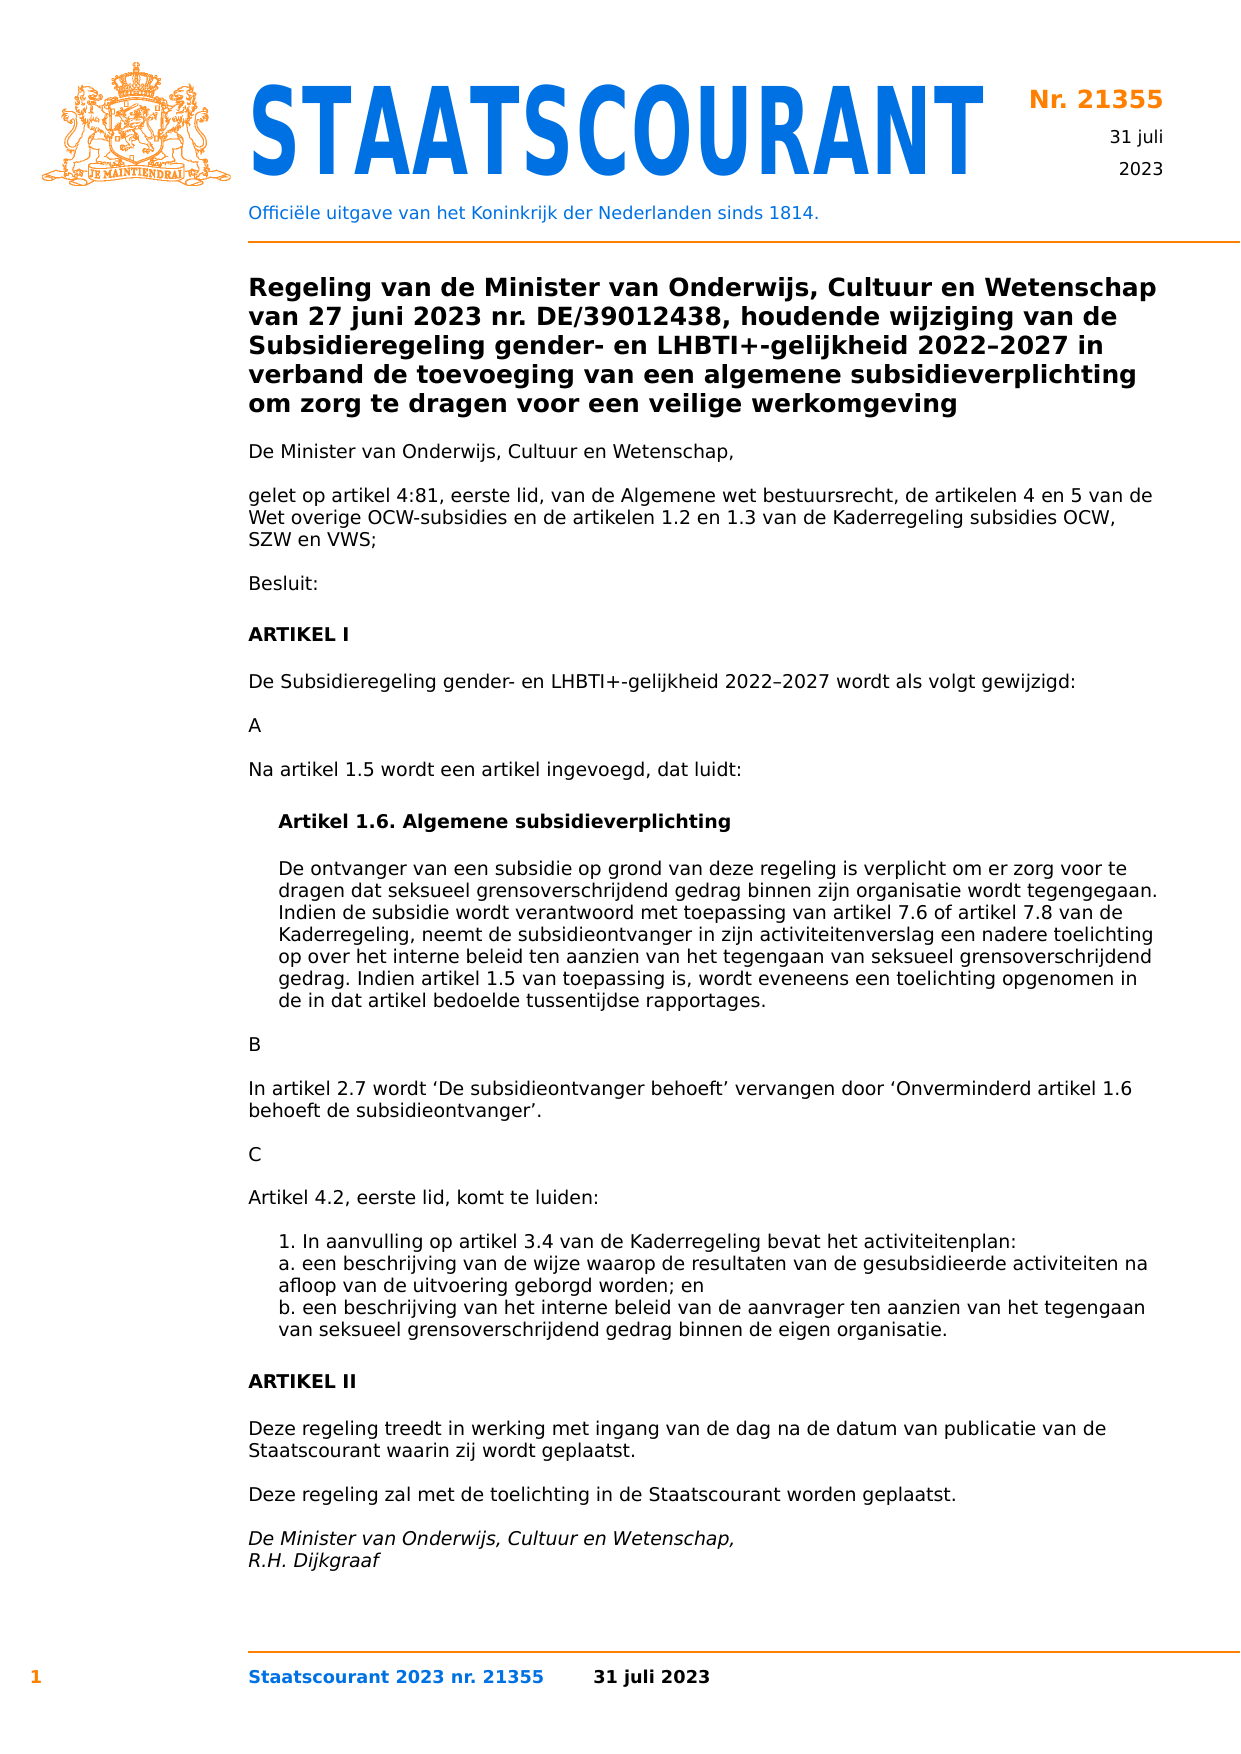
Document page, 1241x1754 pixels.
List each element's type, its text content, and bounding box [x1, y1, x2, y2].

text In artikel 2.7 wordt ‘De subsidieontvanger behoeft’ vervangen door ‘Onverminderd artikel 1.6 behoeft de subsidieontvanger’. [248, 1078, 1163, 1122]
subtitle Regeling van de Minister van Onderwijs, Cultuur en Wetenschap van 27 juni 2023 nr. DE/39012438, houdende wijziging van de Subsidieregeling gender- en LHBTI+-gelijkheid 2022–2027 in verband de toevoeging van een algemene subsidieverplichting om zorg te dragen voor een veilige werkomgeving [248, 273, 1163, 419]
text 1. In aanvulling op artikel 3.4 van de Kaderregeling bevat het activiteitenplan: [278, 1231, 1163, 1253]
text Artikel 4.2, eerste lid, komt te luiden: [248, 1187, 1163, 1209]
text De Minister van Onderwijs, Cultuur en Wetenschap, [248, 441, 1163, 463]
text De ontvanger van een subsidie op grond van deze regeling is verplicht om er zorg voor te dragen dat seksueel grensoverschrijdend gedrag binnen zijn organisatie wordt tegengegaan. Indien de subsidie wordt verantwoord met toepassing van artikel 7.6 of artikel 7.8 van de Kaderregeling, neemt de subsidieontvanger in zijn activiteitenverslag een nadere toelichting op over het interne beleid ten aanzien van het tegengaan van seksueel grensoverschrijdend gedrag. Indien artikel 1.5 van toepassing is, wordt eveneens een toelichting opgenomen in de in dat artikel bedoelde tussentijdse rapportages. [278, 858, 1163, 1012]
table_cell 31 juli [998, 121, 1240, 153]
text C [248, 1143, 1163, 1165]
table_header Nr. 21355 [998, 62, 1240, 121]
subtitle Artikel 1.6. Algemene subsidieverplichting [278, 811, 1163, 833]
text Deze regeling zal met de toelichting in de Staatscourant worden geplaatst. [248, 1484, 1163, 1506]
text b. een beschrijving van het interne beleid van de aanvrager ten aanzien van het tegengaan van seksueel grensoverschrijdend gedrag binnen de eigen organisatie. [278, 1297, 1163, 1341]
text gelet op artikel 4:81, eerste lid, van de Algemene wet bestuursrecht, de artikelen 4 en 5 van de Wet overige OCW-subsidies en de artikelen 1.2 en 1.3 van de Kaderregeling subsidies OCW, SZW en VWS; [248, 484, 1163, 551]
text A [248, 715, 1163, 737]
text B [248, 1034, 1163, 1056]
text De Subsidieregeling gender- en LHBTI+-gelijkheid 2022–2027 wordt als volgt gewijzigd: [248, 671, 1163, 693]
table_header STAATSCOURANT [248, 62, 998, 203]
subtitle ARTIKEL II [248, 1371, 1163, 1393]
text Deze regeling treedt in werking met ingang van de dag na de datum van publicatie van de Staatscourant waarin zij wordt geplaatst. [248, 1418, 1163, 1462]
table_cell Officiële uitgave van het Koninkrijk der Nederlanden sinds 1814. [248, 203, 1240, 241]
text Besluit: [248, 572, 1163, 594]
picture [41, 62, 231, 186]
table_cell 2023 [998, 153, 1240, 203]
text a. een beschrijving van de wijze waarop de resultaten van de gesubsidieerde activiteiten na afloop van de uitvoering geborgd worden; en [278, 1253, 1163, 1297]
subtitle ARTIKEL I [248, 624, 1163, 646]
text De Minister van Onderwijs, Cultuur en Wetenschap, R.H. Dijkgraaf [248, 1528, 1163, 1572]
table_header [25, 62, 248, 241]
text Na artikel 1.5 wordt een artikel ingevoegd, dat luidt: [248, 759, 1163, 781]
